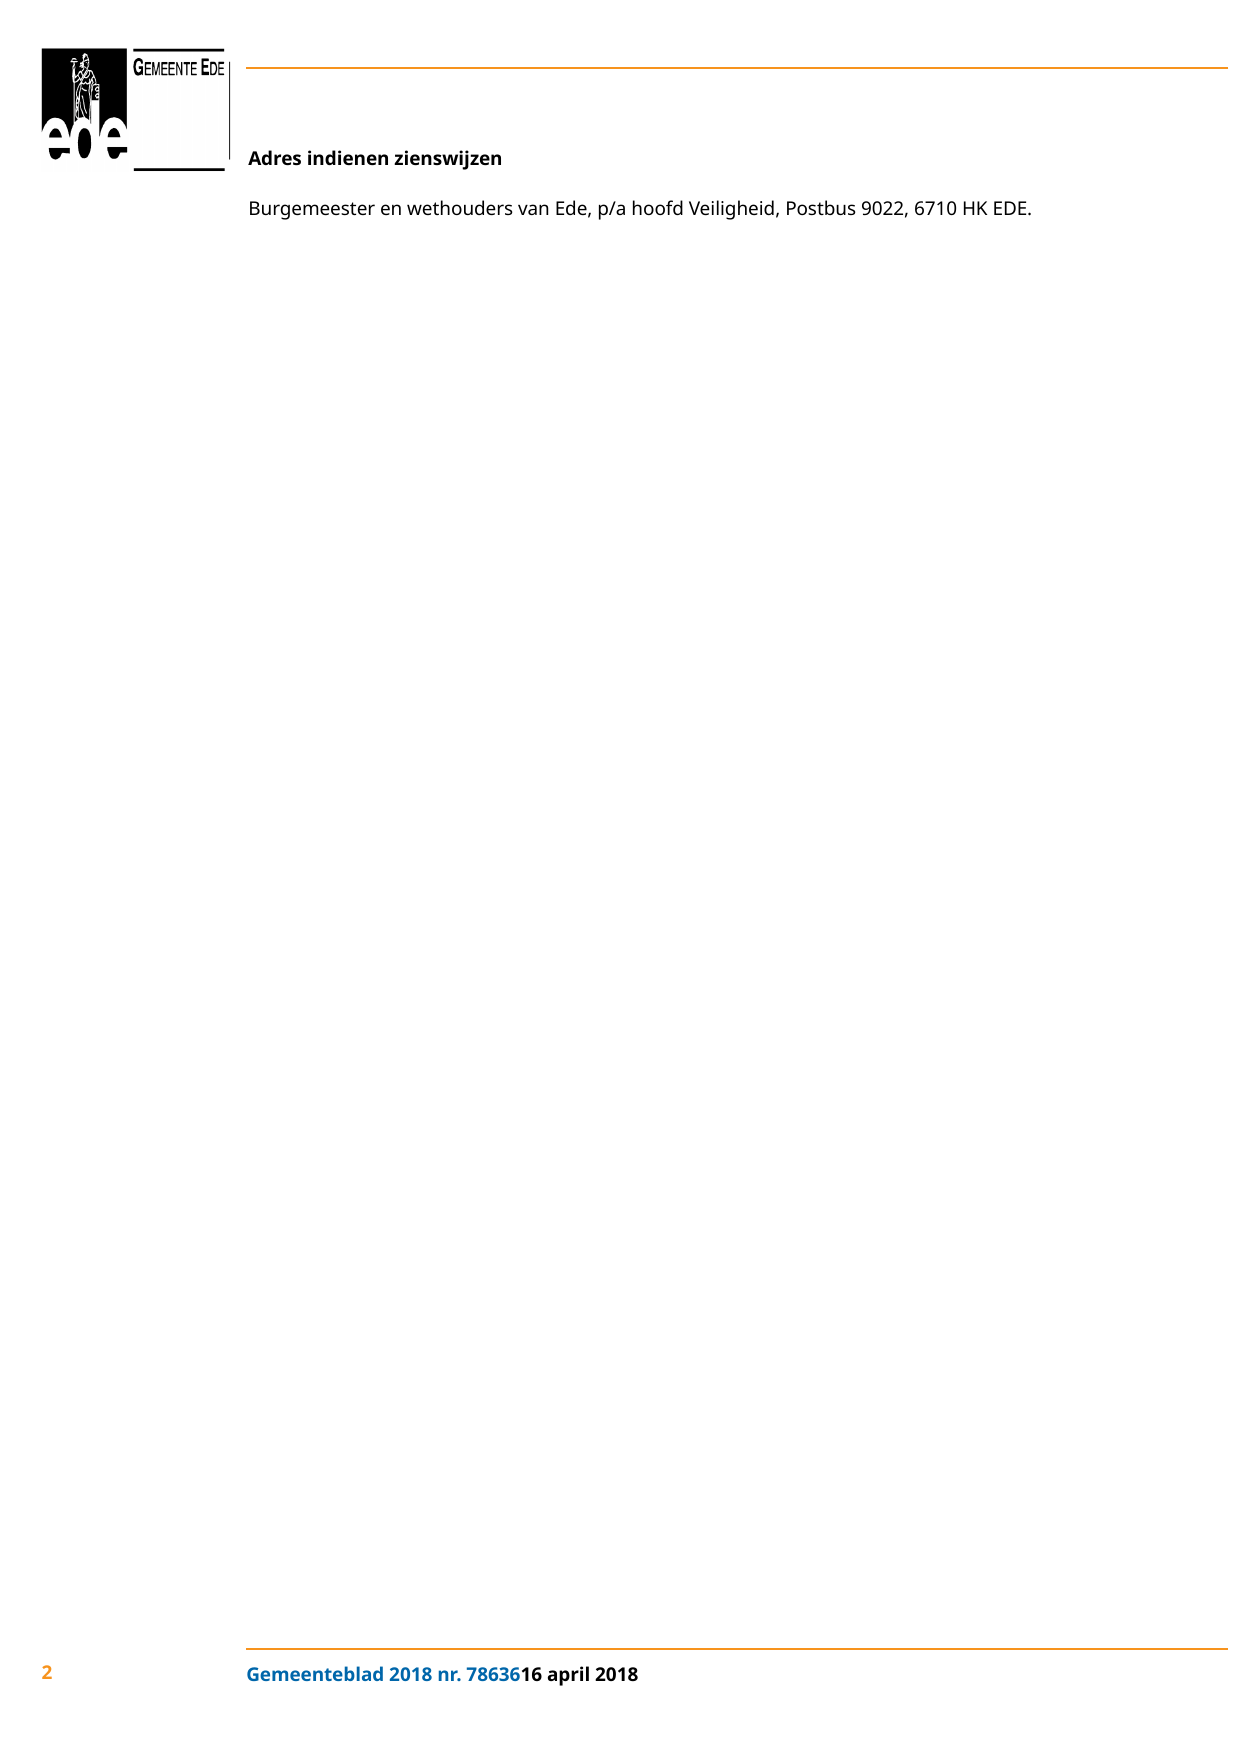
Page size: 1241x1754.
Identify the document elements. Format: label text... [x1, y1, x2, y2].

picture [41, 47, 231, 172]
text Burgemeester en wethouders van Ede, p/a hoofd Veiligheid, Postbus 9022, 6710 HK EDE. [248, 196, 1152, 221]
text Adres indienen zienswijzen [248, 145, 1152, 171]
